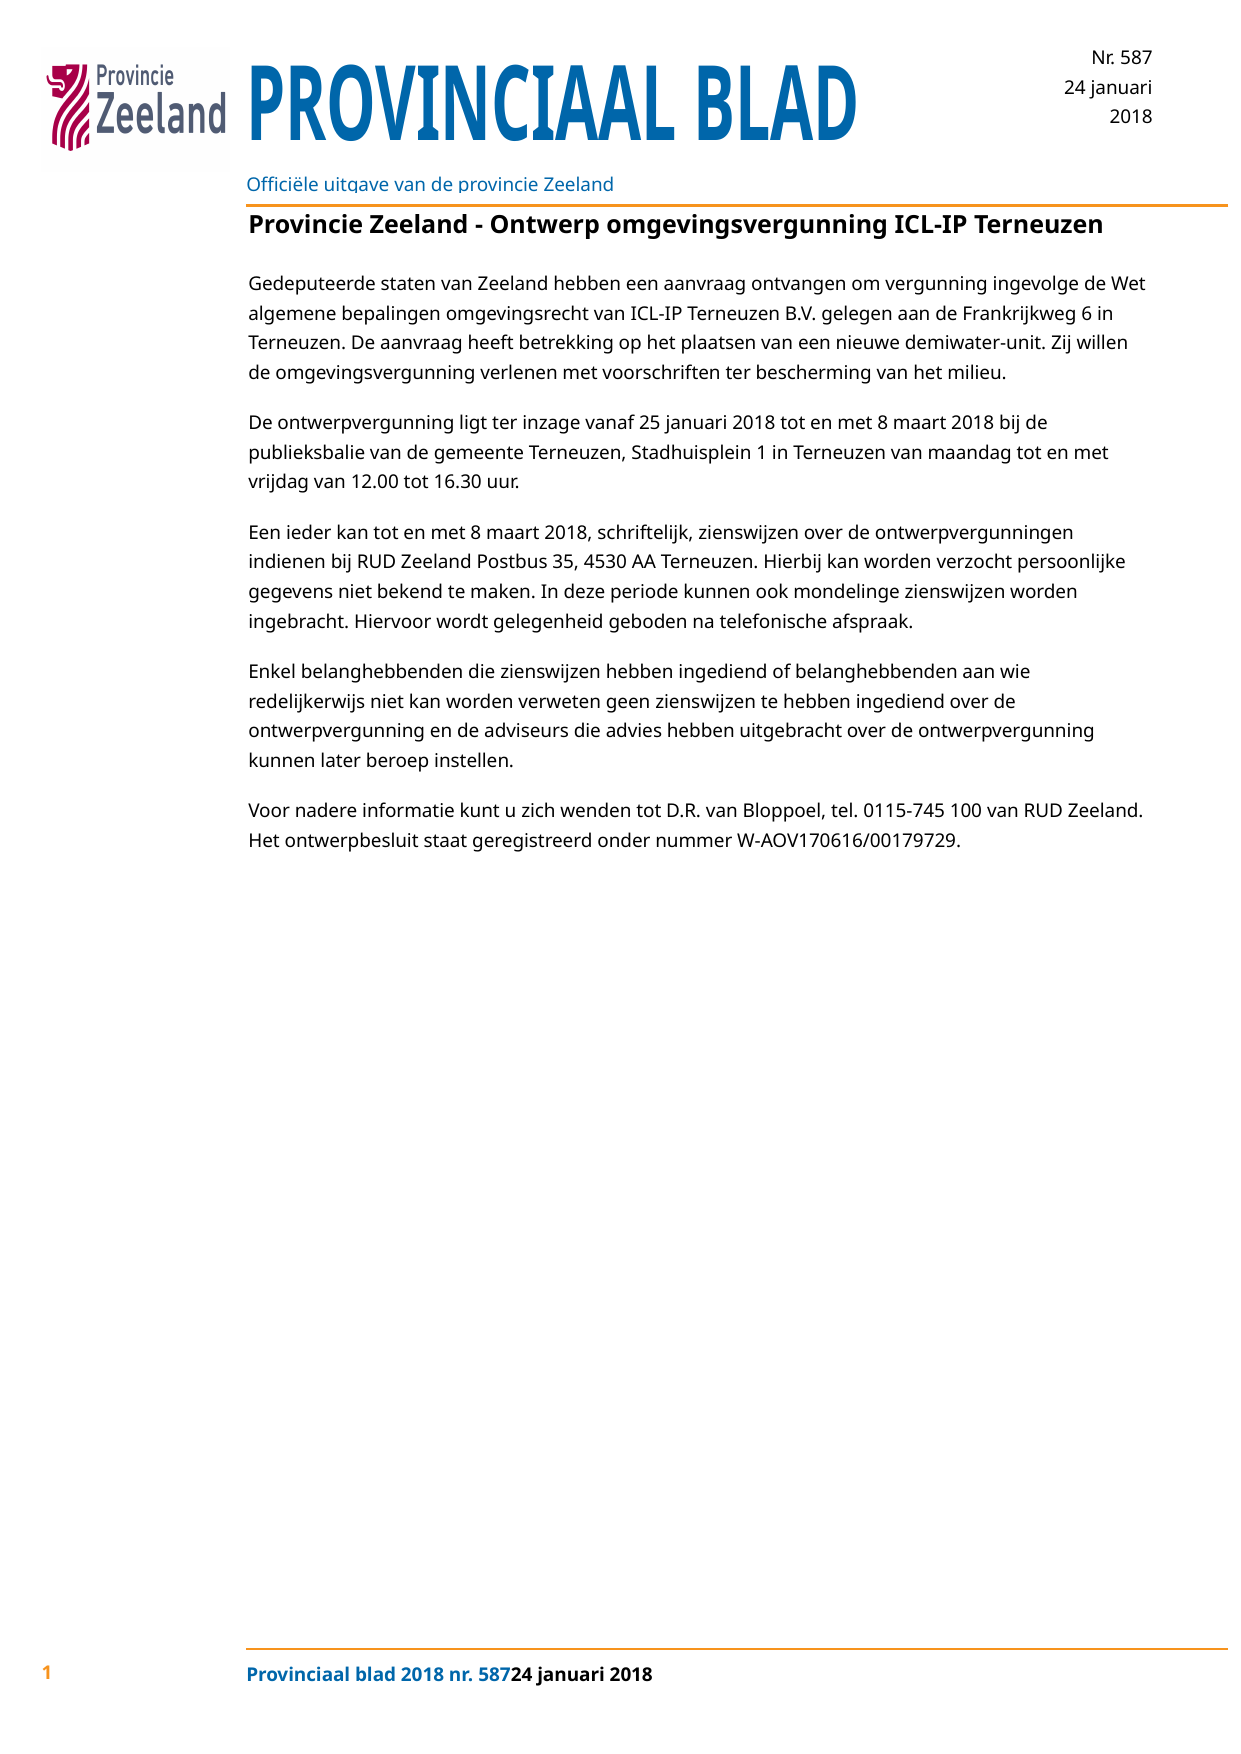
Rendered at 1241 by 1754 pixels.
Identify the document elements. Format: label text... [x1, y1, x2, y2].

text Voor nadere informatie kunt u zich wenden tot D.R. van Bloppoel, tel. 0115-745 100 van RUD Zeeland. Het ontwerpbesluit staat geregistreerd onder nummer W-AOV170616/00179729. [248, 797, 1152, 853]
text Gedeputeerde staten van Zeeland hebben een aanvraag ontvangen om vergunning ingevolge de Wet algemene bepalingen omgevingsrecht van ICL-IP Terneuzen B.V. gelegen aan de Frankrijkweg 6 in Terneuzen. De aanvraag heeft betrekking op het plaatsen van een nieuwe demiwater-unit. Zij willen de omgevingsvergunning verlenen met voorschriften ter bescherming van het milieu. [248, 270, 1152, 385]
text Een ieder kan tot en met 8 maart 2018, schriftelijk, zienswijzen over de ontwerpvergunningen indienen bij RUD Zeeland Postbus 35, 4530 AA Terneuzen. Hierbij kan worden verzocht persoonlijke gegevens niet bekend te maken. In deze periode kunnen ook mondelinge zienswijzen worden ingebracht. Hiervoor wordt gelegenheid geboden na telefonische afspraak. [248, 519, 1152, 633]
text Provincie Zeeland - Ontwerp omgevingsvergunning ICL-IP Terneuzen [248, 207, 1152, 241]
text De ontwerpvergunning ligt ter inzage vanaf 25 januari 2018 tot en met 8 maart 2018 bij de publieksbalie van de gemeente Terneuzen, Stadhuisplein 1 in Terneuzen van maandag tot en met vrijdag van 12.00 tot 16.30 uur. [248, 409, 1152, 494]
text Enkel belanghebbenden die zienswijzen hebben ingediend of belanghebbenden aan wie redelijkerwijs niet kan worden verweten geen zienswijzen te hebben ingediend over de ontwerpvergunning en de adviseurs die advies hebben uitgebracht over de ontwerpvergunning kunnen later beroep instellen. [248, 658, 1152, 773]
picture [41, 47, 231, 172]
